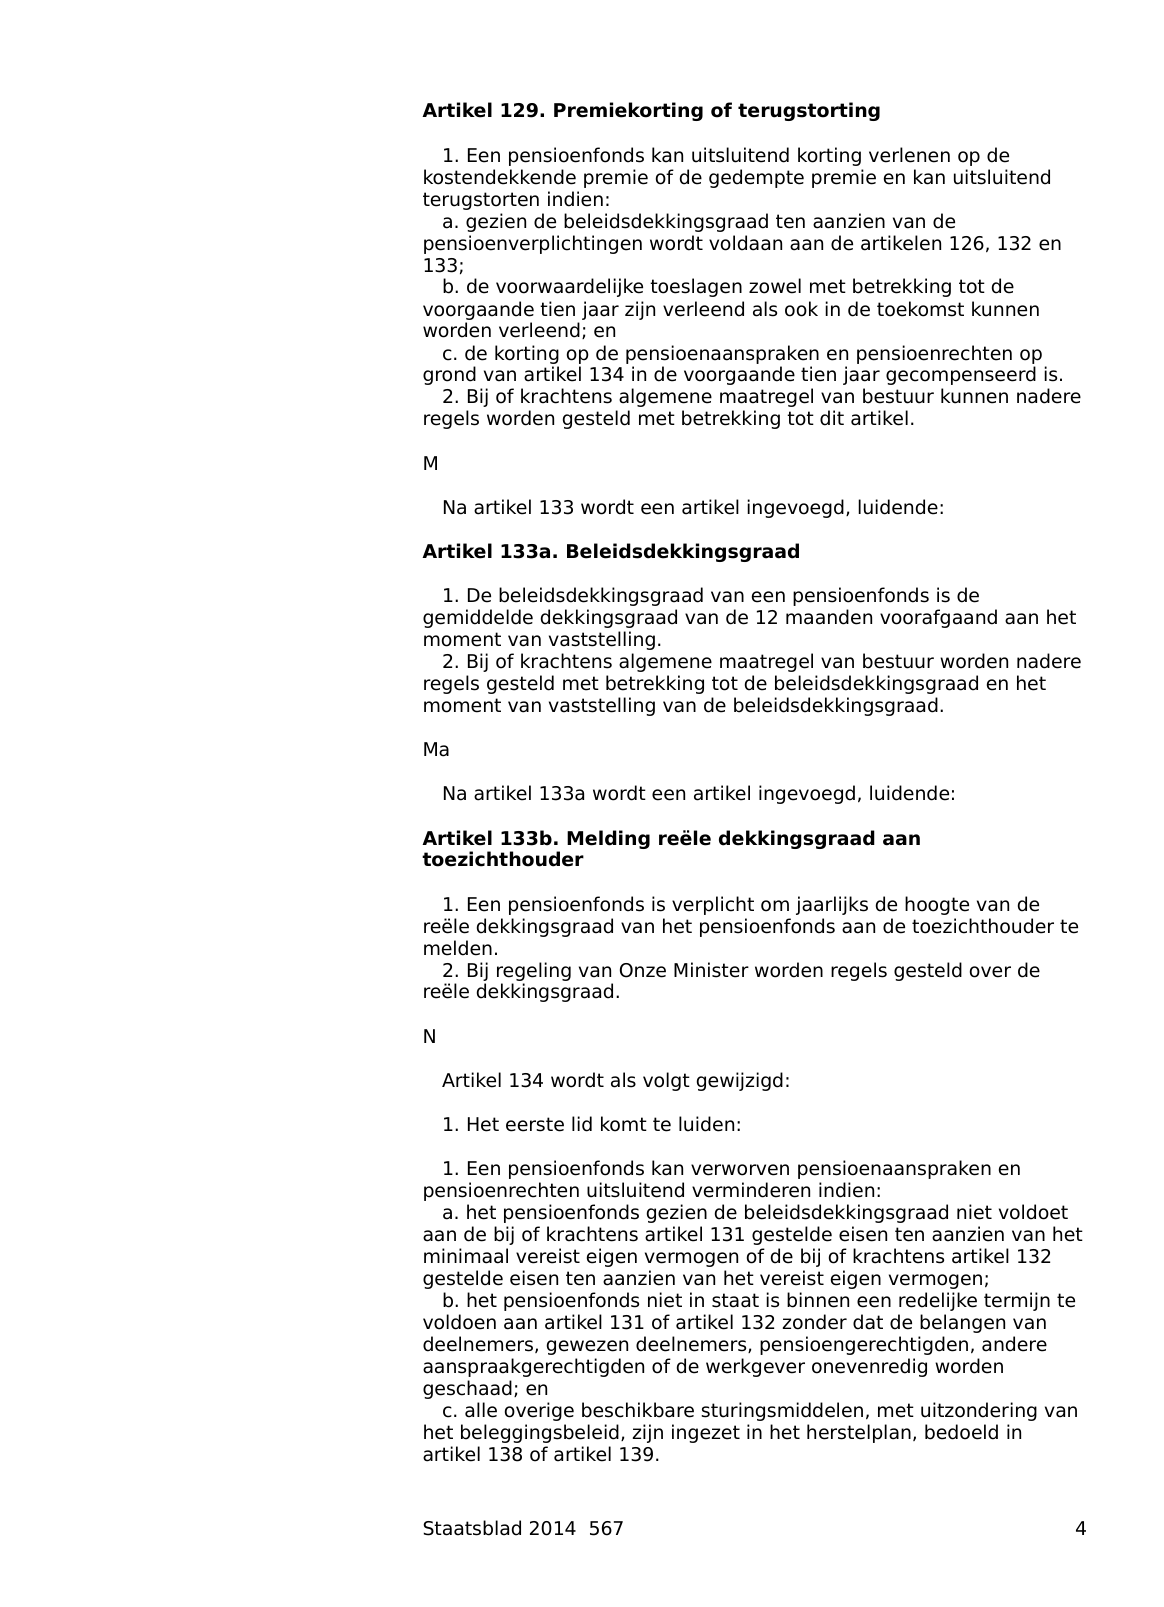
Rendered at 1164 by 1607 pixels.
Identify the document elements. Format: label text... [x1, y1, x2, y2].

text c. de korting op de pensioenaanspraken en pensioenrechten op grond van artikel 134 in de voorgaande tien jaar gecompenseerd is. [422, 342, 1087, 386]
subtitle Artikel 129. Premiekorting of terugstorting [422, 100, 1087, 122]
text 1. De beleidsdekkingsgraad van een pensioenfonds is de gemiddelde dekkingsgraad van de 12 maanden voorafgaand aan het moment van vaststelling. [422, 585, 1087, 651]
text Artikel 134 wordt als volgt gewijzigd: [422, 1070, 1087, 1092]
text c. alle overige beschikbare sturingsmiddelen, met uitzondering van het beleggingsbeleid, zijn ingezet in het herstelplan, bedoeld in artikel 138 of artikel 139. [422, 1400, 1087, 1466]
text 1. Een pensioenfonds kan verworven pensioenaanspraken en pensioenrechten uitsluitend verminderen indien: [422, 1158, 1087, 1202]
subtitle Artikel 133b. Melding reële dekkingsgraad aan toezichthouder [422, 827, 1087, 871]
text Na artikel 133 wordt een artikel ingevoegd, luidende: [422, 497, 1087, 519]
text 2. Bij of krachtens algemene maatregel van bestuur kunnen nadere regels worden gesteld met betrekking tot dit artikel. [422, 386, 1087, 430]
text 1. Het eerste lid komt te luiden: [422, 1114, 1087, 1136]
text Ma [422, 739, 1087, 761]
text b. het pensioenfonds niet in staat is binnen een redelijke termijn te voldoen aan artikel 131 of artikel 132 zonder dat de belangen van deelnemers, gewezen deelnemers, pensioengerechtigden, andere aanspraakgerechtigden of de werkgever onevenredig worden geschaad; en [422, 1290, 1087, 1400]
text N [422, 1026, 1087, 1048]
text 1. Een pensioenfonds is verplicht om jaarlijks de hoogte van de reële dekkingsgraad van het pensioenfonds aan de toezichthouder te melden. [422, 893, 1087, 959]
text M [422, 452, 1087, 474]
text 2. Bij of krachtens algemene maatregel van bestuur worden nadere regels gesteld met betrekking tot de beleidsdekkingsgraad en het moment van vaststelling van de beleidsdekkingsgraad. [422, 651, 1087, 717]
text Na artikel 133a wordt een artikel ingevoegd, luidende: [422, 783, 1087, 805]
text 1. Een pensioenfonds kan uitsluitend korting verlenen op de kostendekkende premie of de gedempte premie en kan uitsluitend terugstorten indien: [422, 144, 1087, 211]
text b. de voorwaardelijke toeslagen zowel met betrekking tot de voorgaande tien jaar zijn verleend als ook in de toekomst kunnen worden verleend; en [422, 276, 1087, 342]
text 2. Bij regeling van Onze Minister worden regels gesteld over de reële dekkingsgraad. [422, 959, 1087, 1003]
subtitle Artikel 133a. Beleidsdekkingsgraad [422, 541, 1087, 563]
text a. het pensioenfonds gezien de beleidsdekkingsgraad niet voldoet aan de bij of krachtens artikel 131 gestelde eisen ten aanzien van het minimaal vereist eigen vermogen of de bij of krachtens artikel 132 gestelde eisen ten aanzien van het vereist eigen vermogen; [422, 1202, 1087, 1290]
text a. gezien de beleidsdekkingsgraad ten aanzien van de pensioenverplichtingen wordt voldaan aan de artikelen 126, 132 en 133; [422, 211, 1087, 276]
